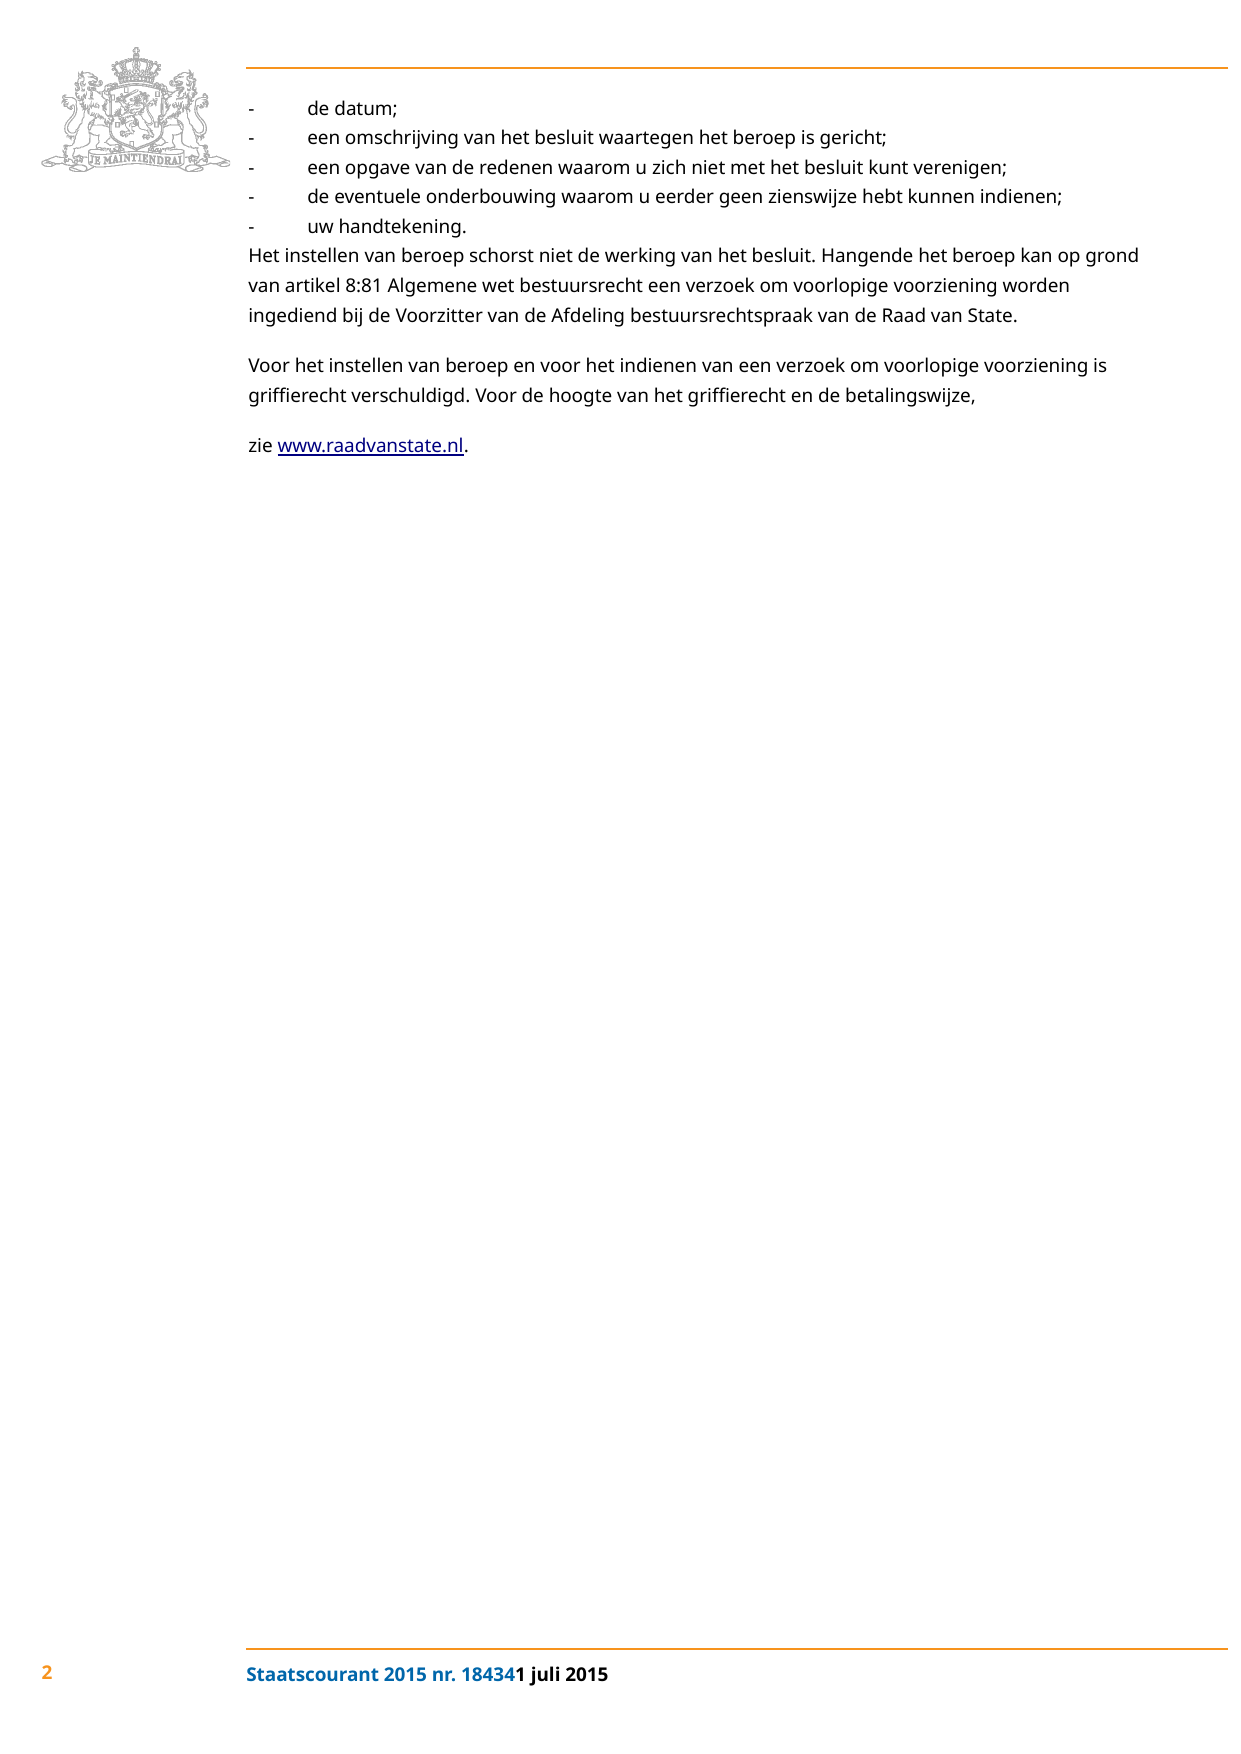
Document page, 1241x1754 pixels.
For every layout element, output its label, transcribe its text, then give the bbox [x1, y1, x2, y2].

list een opgave van de redenen waarom u zich niet met het besluit kunt verenigen; [248, 154, 1152, 180]
list uw handtekening. [248, 213, 1152, 239]
list de datum; [248, 95, 1152, 121]
text Het instellen van beroep schorst niet de werking van het besluit. Hangende het beroep kan op grond van artikel 8:81 Algemene wet bestuursrecht een verzoek om voorlopige voorziening worden ingediend bij de Voorzitter van de Afdeling bestuursrechtspraak van de Raad van State. [248, 243, 1152, 328]
text Voor het instellen van beroep en voor het indienen van een verzoek om voorlopige voorziening is griffierecht verschuldigd. Voor de hoogte van het griffierecht en de betalingswijze, [248, 352, 1152, 408]
list een omschrijving van het besluit waartegen het beroep is gericht; [248, 124, 1152, 150]
picture [41, 47, 231, 172]
text zie www.raadvanstate.nl. [248, 432, 1152, 458]
list de eventuele onderbouwing waarom u eerder geen zienswijze hebt kunnen indienen; [248, 183, 1152, 209]
